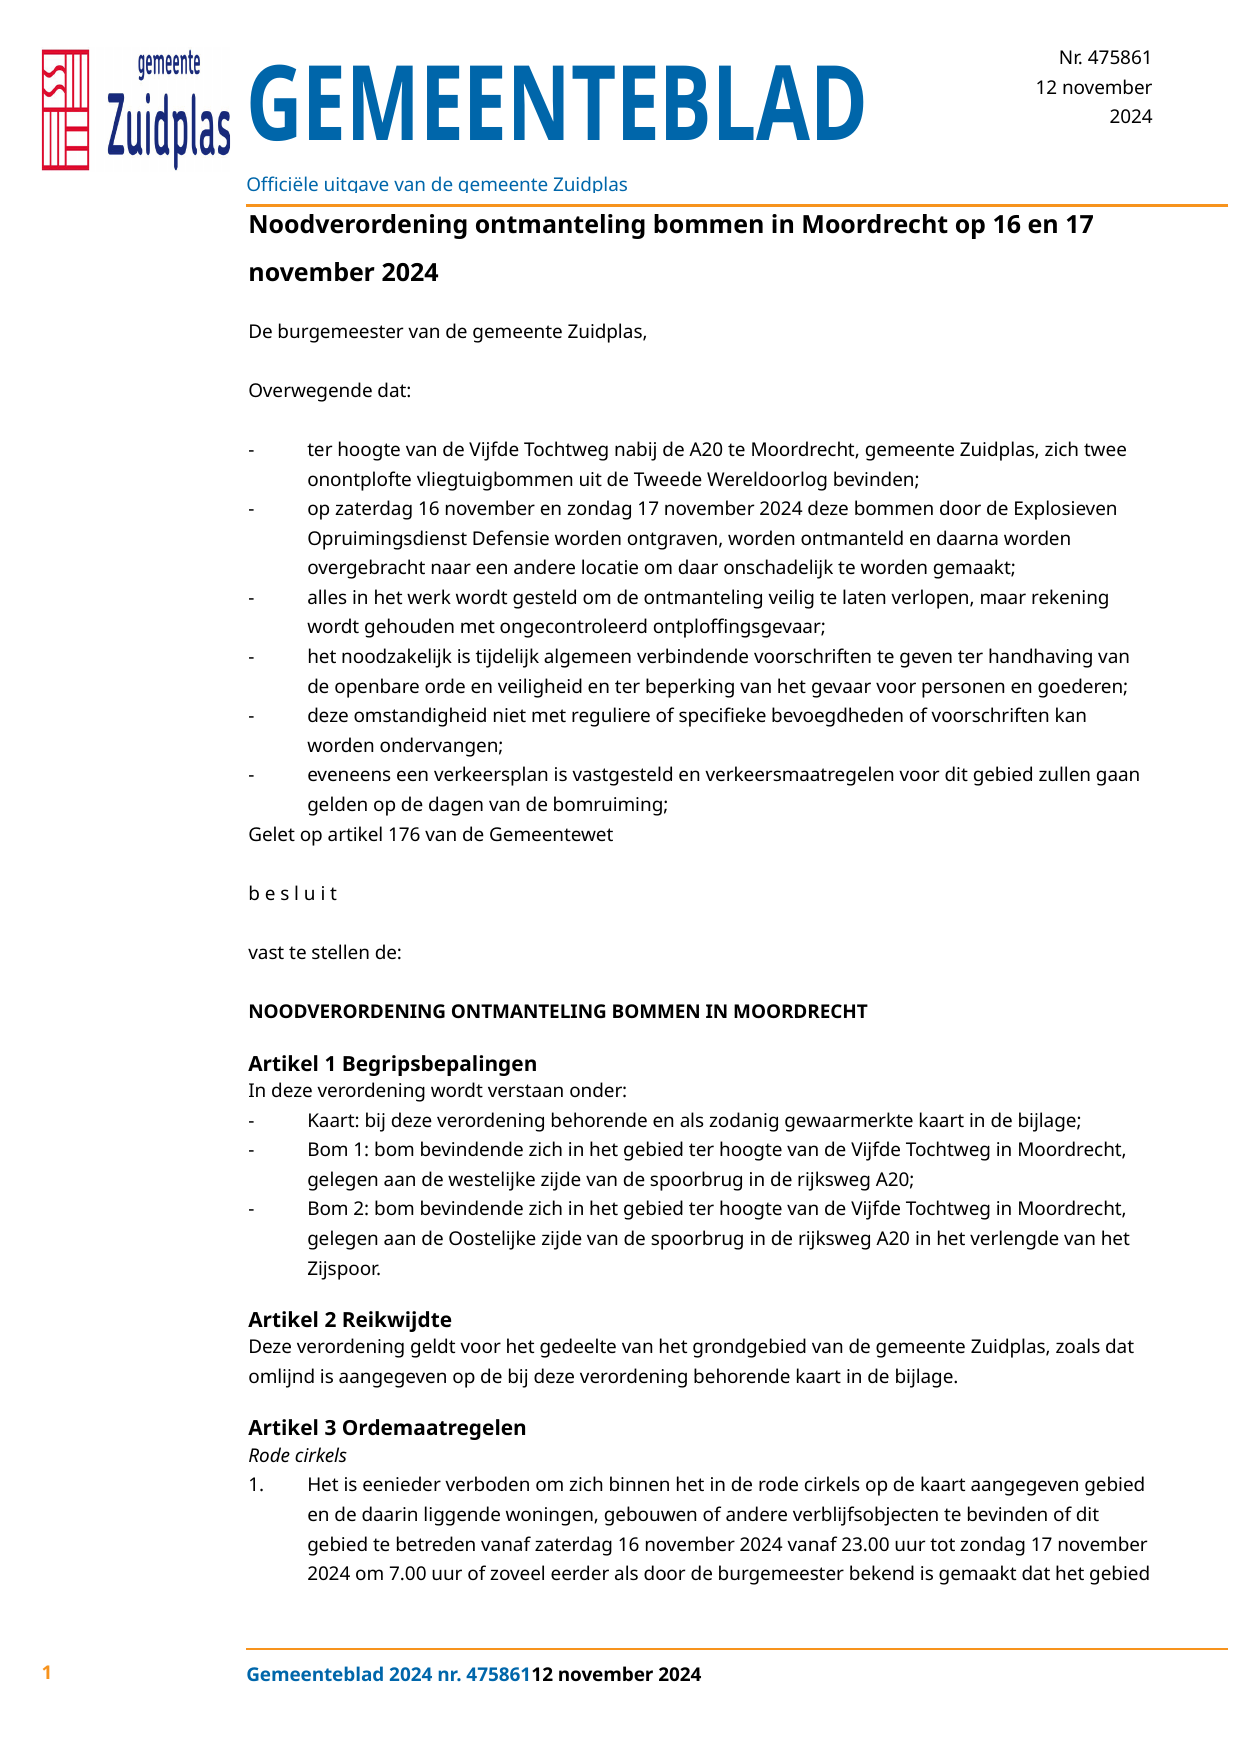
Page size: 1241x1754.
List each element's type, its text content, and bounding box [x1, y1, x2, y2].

list eveneens een verkeersplan is vastgesteld en verkeersmaatregelen voor dit gebied zullen gaan gelden op de dagen van de bomruiming; [248, 762, 1152, 817]
list alles in het werk wordt gesteld om de ontmanteling veilig te laten verlopen, maar rekening wordt gehouden met ongecontroleerd ontploffingsgevaar; [248, 584, 1152, 639]
list Kaart: bij deze verordening behorende en als zodanig gewaarmerkte kaart in de bijlage; [248, 1107, 1152, 1132]
text In deze verordening wordt verstaan onder: [248, 1077, 1152, 1103]
list ter hoogte van de Vijfde Tochtweg nabij de A20 te Moordrecht, gemeente Zuidplas, zich twee onontplofte vliegtuigbommen uit de Tweede Wereldoorlog bevinden; [248, 436, 1152, 492]
list op zaterdag 16 november en zondag 17 november 2024 deze bommen door de Explosieven Opruimingsdienst Defensie worden ontgraven, worden ontmanteld en daarna worden overgebracht naar een andere locatie om daar onschadelijk te worden gemaakt; [248, 495, 1152, 580]
text Gelet op artikel 176 van de Gemeentewet [248, 821, 1152, 847]
picture [41, 47, 231, 172]
text Rode cirkels [248, 1442, 1152, 1468]
text Artikel 1 Begripsbepalingen [248, 1049, 1152, 1077]
text Deze verordening geldt voor het gedeelte van het grondgebied van de gemeente Zuidplas, zoals dat omlijnd is aangegeven op de bij deze verordening behorende kaart in de bijlage. [248, 1333, 1152, 1389]
text Noodverordening ontmanteling bommen in Moordrecht op 16 en 17 november 2024 [248, 207, 1152, 288]
text De burgemeester van de gemeente Zuidplas, [248, 318, 1152, 344]
text Artikel 2 Reikwijdte [248, 1305, 1152, 1333]
text Overwegende dat: [248, 377, 1152, 403]
list Bom 1: bom bevindende zich in het gebied ter hoogte van de Vijfde Tochtweg in Moordrecht, gelegen aan de westelijke zijde van de spoorbrug in de rijksweg A20; [248, 1136, 1152, 1192]
text vast te stellen de: [248, 939, 1152, 965]
list Bom 2: bom bevindende zich in het gebied ter hoogte van de Vijfde Tochtweg in Moordrecht, gelegen aan de Oostelijke zijde van de spoorbrug in de rijksweg A20 in het verlengde van het Zijspoor. [248, 1196, 1152, 1280]
list Het is eenieder verboden om zich binnen het in de rode cirkels op de kaart aangegeven gebied en de daarin liggende woningen, gebouwen of andere verblijfsobjecten te bevinden of dit gebied te betreden vanaf zaterdag 16 november 2024 vanaf 23.00 uur tot zondag 17 november 2024 om 7.00 uur of zoveel eerder als door de burgemeester bekend is gemaakt dat het gebied [248, 1472, 1152, 1586]
text NOODVERORDENING ONTMANTELING BOMMEN IN MOORDRECHT [248, 998, 1152, 1024]
text Artikel 3 Ordemaatregelen [248, 1413, 1152, 1442]
text b e s l u i t [248, 880, 1152, 906]
list deze omstandigheid niet met reguliere of specifieke bevoegdheden of voorschriften kan worden ondervangen; [248, 702, 1152, 758]
list het noodzakelijk is tijdelijk algemeen verbindende voorschriften te geven ter handhaving van de openbare orde en veiligheid en ter beperking van het gevaar voor personen en goederen; [248, 643, 1152, 699]
